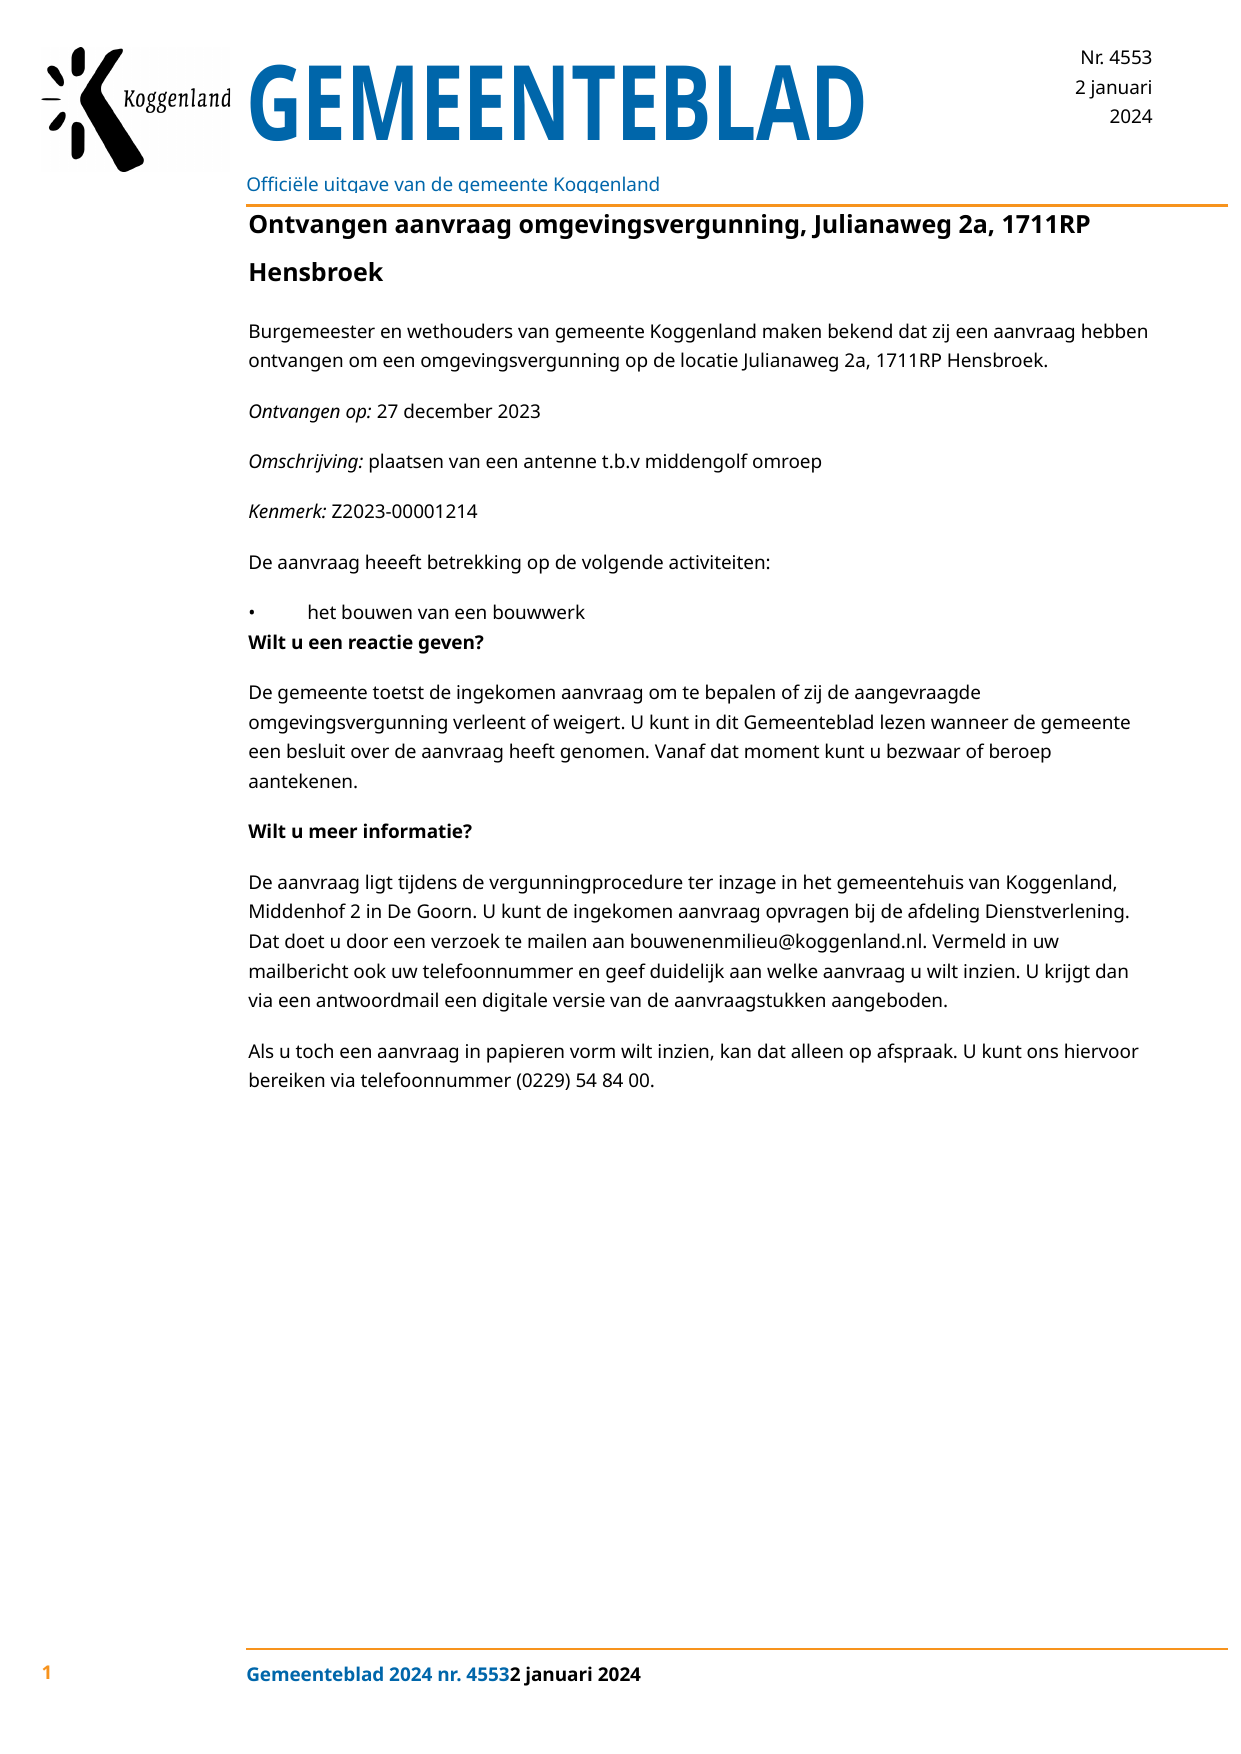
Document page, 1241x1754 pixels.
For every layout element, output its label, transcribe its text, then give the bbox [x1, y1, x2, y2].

text Kenmerk: Z2023-00001214 [248, 499, 1152, 524]
text Wilt u meer informatie? [248, 819, 1152, 844]
list het bouwen van een bouwwerk [248, 599, 1152, 625]
text Ontvangen op: 27 december 2023 [248, 398, 1152, 424]
text Omschrijving: plaatsen van een antenne t.b.v middengolf omroep [248, 448, 1152, 474]
text Ontvangen aanvraag omgevingsvergunning, Julianaweg 2a, 1711RP Hensbroek [248, 207, 1152, 288]
text Burgemeester en wethouders van gemeente Koggenland maken bekend dat zij een aanvraag hebben ontvangen om een omgevingsvergunning op de locatie Julianaweg 2a, 1711RP Hensbroek. [248, 318, 1152, 373]
text De gemeente toetst de ingekomen aanvraag om te bepalen of zij de aangevraagde omgevingsvergunning verleent of weigert. U kunt in dit Gemeenteblad lezen wanneer de gemeente een besluit over de aanvraag heeft genomen. Vanaf dat moment kunt u bezwaar of beroep aantekenen. [248, 679, 1152, 794]
text De aanvraag heeeft betrekking op de volgende activiteiten: [248, 549, 1152, 575]
picture [41, 47, 231, 172]
text Als u toch een aanvraag in papieren vorm wilt inzien, kan dat alleen op afspraak. U kunt ons hiervoor bereiken via telefoonnummer (0229) 54 84 00. [248, 1038, 1152, 1093]
text De aanvraag ligt tijdens de vergunningprocedure ter inzage in het gemeentehuis van Koggenland, Middenhof 2 in De Goorn. U kunt de ingekomen aanvraag opvragen bij de afdeling Dienstverlening. Dat doet u door een verzoek te mailen aan bouwenenmilieu@koggenland.nl. Vermeld in uw mailbericht ook uw telefoonnummer en geef duidelijk aan welke aanvraag u wilt inzien. U krijgt dan via een antwoordmail een digitale versie van de aanvraagstukken aangeboden. [248, 869, 1152, 1013]
text Wilt u een reactie geven? [248, 629, 1152, 655]
